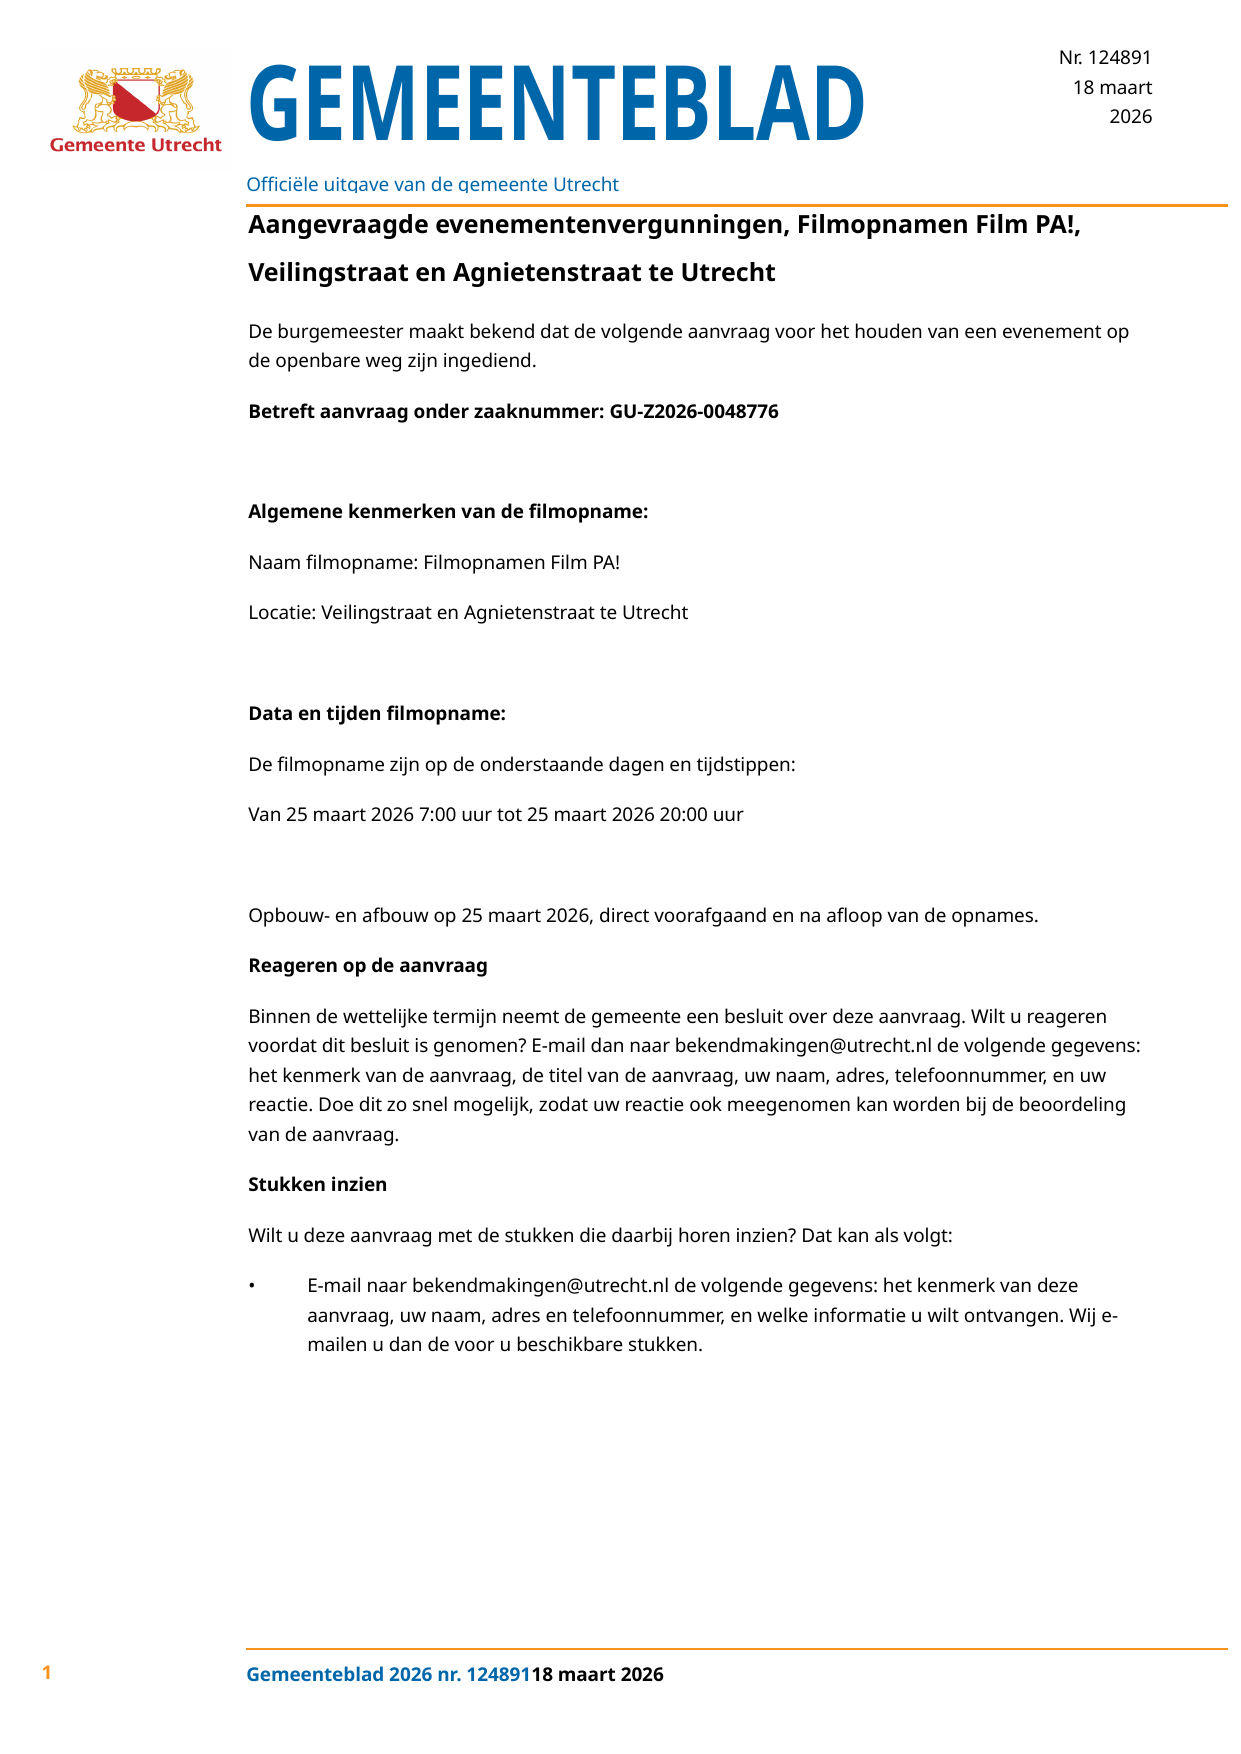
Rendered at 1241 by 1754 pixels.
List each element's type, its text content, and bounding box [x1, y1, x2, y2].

text Naam filmopname: Filmopnamen Film PA! [248, 549, 1152, 575]
text De filmopname zijn op de onderstaande dagen en tijdstippen: [248, 751, 1152, 777]
text Locatie: Veilingstraat en Agnietenstraat te Utrecht [248, 599, 1152, 625]
list E-mail naar bekendmakingen@utrecht.nl de volgende gegevens: het kenmerk van deze aanvraag, uw naam, adres en telefoonnummer, en welke informatie u wilt ontvangen. Wij e-mailen u dan de voor u beschikbare stukken. [248, 1272, 1152, 1357]
text Wilt u deze aanvraag met de stukken die daarbij horen inzien? Dat kan als volgt: [248, 1222, 1152, 1248]
text Betreft aanvraag onder zaaknummer: GU-Z2026-0048776 [248, 398, 1152, 424]
text Reageren op de aanvraag [248, 952, 1152, 978]
text Algemene kenmerken van de filmopname: [248, 499, 1152, 524]
text Aangevraagde evenementenvergunningen, Filmopnamen Film PA!, Veilingstraat en Agnietenstraat te Utrecht [248, 207, 1152, 288]
text De burgemeester maakt bekend dat de volgende aanvraag voor het houden van een evenement op de openbare weg zijn ingediend. [248, 318, 1152, 373]
text Opbouw- en afbouw op 25 maart 2026, direct voorafgaand en na afloop van de opnames. [248, 902, 1152, 928]
text Stukken inzien [248, 1172, 1152, 1197]
picture [41, 47, 231, 172]
text Van 25 maart 2026 7:00 uur tot 25 maart 2026 20:00 uur [248, 801, 1152, 827]
text Data en tijden filmopname: [248, 700, 1152, 726]
text Binnen de wettelijke termijn neemt de gemeente een besluit over deze aanvraag. Wilt u reageren voordat dit besluit is genomen? E-mail dan naar bekendmakingen@utrecht.nl de volgende gegevens: het kenmerk van de aanvraag, de titel van de aanvraag, uw naam, adres, telefoonnummer, en uw reactie. Doe dit zo snel mogelijk, zodat uw reactie ook meegenomen kan worden bij de beoordeling van de aanvraag. [248, 1003, 1152, 1147]
